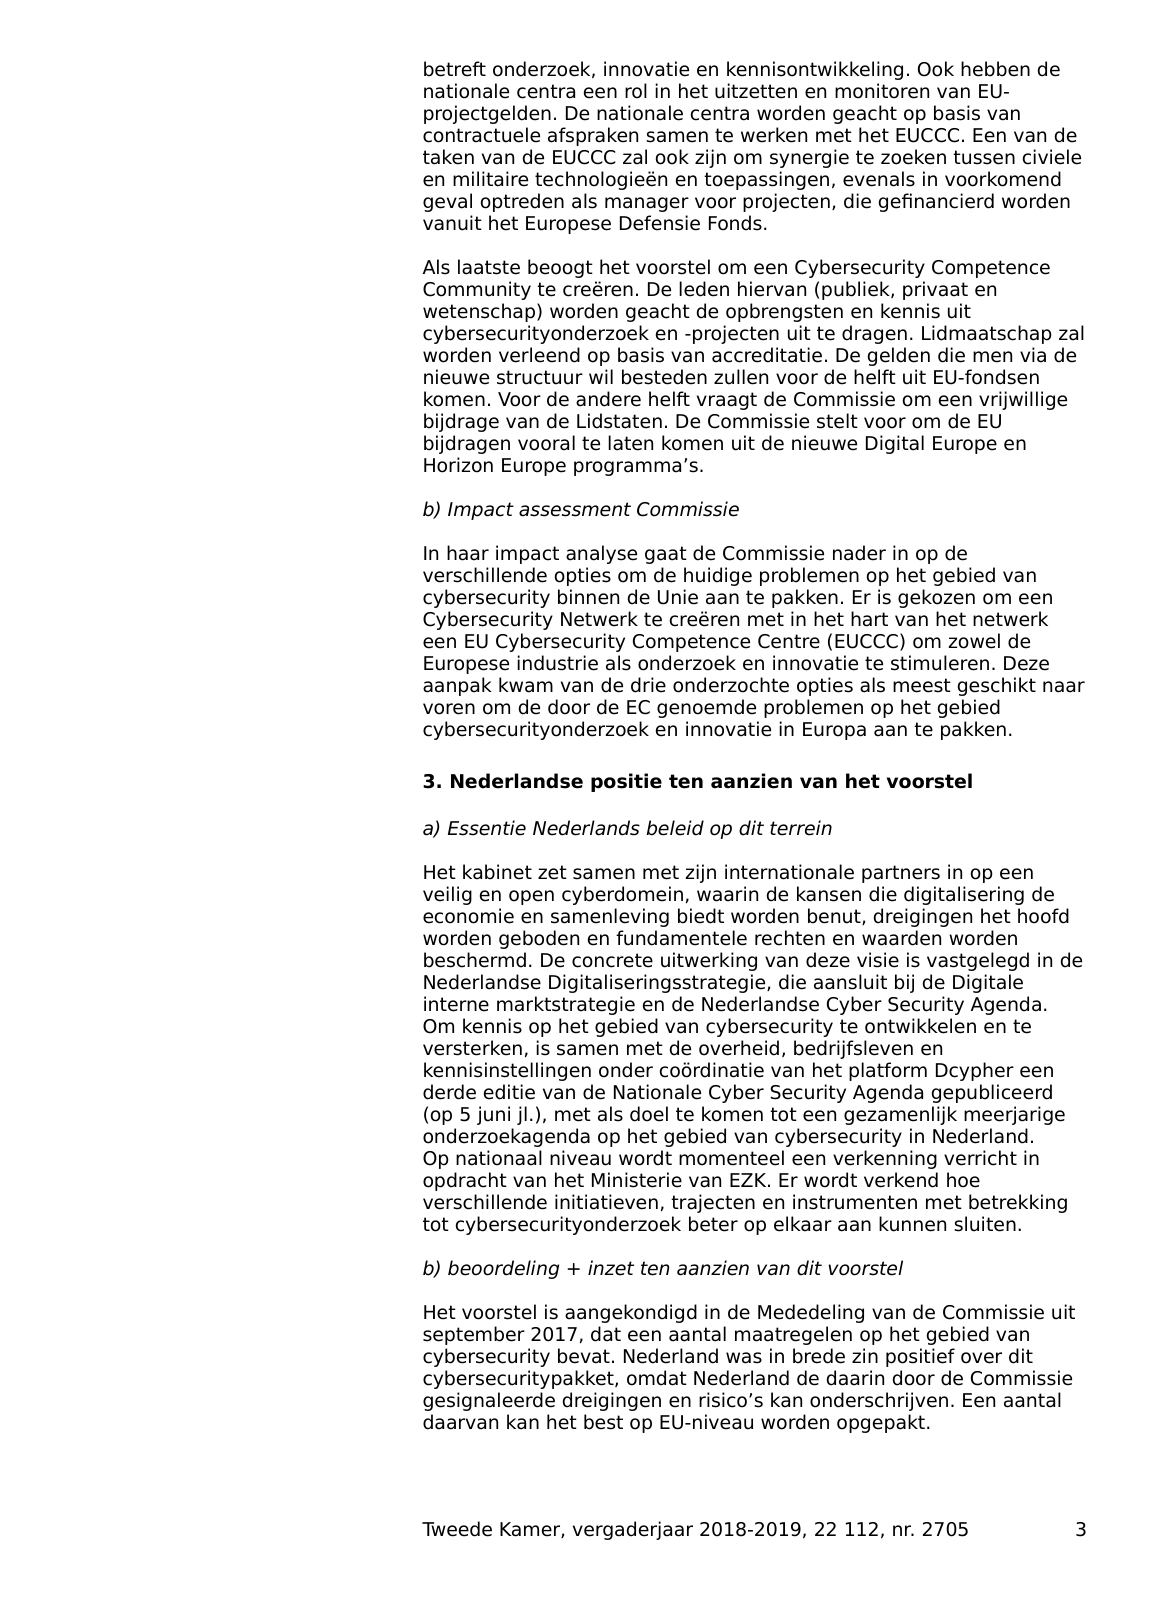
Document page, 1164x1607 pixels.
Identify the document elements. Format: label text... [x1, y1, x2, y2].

text Het voorstel is aangekondigd in de Mededeling van de Commissie uit september 2017, dat een aantal maatregelen op het gebied van cybersecurity bevat. Nederland was in brede zin positief over dit cybersecuritypakket, omdat Nederland de daarin door de Commissie gesignaleerde dreigingen en risico’s kan onderschrijven. Een aantal daarvan kan het best op EU-niveau worden opgepakt. [422, 1302, 1087, 1434]
text In haar impact analyse gaat de Commissie nader in op de verschillende opties om de huidige problemen op het gebied van cybersecurity binnen de Unie aan te pakken. Er is gekozen om een Cybersecurity Netwerk te creëren met in het hart van het netwerk een EU Cybersecurity Competence Centre (EUCCC) om zowel de Europese industrie als onderzoek en innovatie te stimuleren. Deze aanpak kwam van de drie onderzochte opties als meest geschikt naar voren om de door de EC genoemde problemen op het gebied cybersecurityonderzoek en innovatie in Europa aan te pakken. [422, 543, 1087, 741]
text Als laatste beoogt het voorstel om een Cybersecurity Competence Community te creëren. De leden hiervan (publiek, privaat en wetenschap) worden geacht de opbrengsten en kennis uit cybersecurityonderzoek en -projecten uit te dragen. Lidmaatschap zal worden verleend op basis van accreditatie. De gelden die men via de nieuwe structuur wil besteden zullen voor de helft uit EU-fondsen komen. Voor de andere helft vraagt de Commissie om een vrijwillige bijdrage van de Lidstaten. De Commissie stelt voor om de EU bijdragen vooral te laten komen uit de nieuwe Digital Europe en Horizon Europe programma’s. [422, 257, 1087, 477]
text Op nationaal niveau wordt momenteel een verkenning verricht in opdracht van het Ministerie van EZK. Er wordt verkend hoe verschillende initiatieven, trajecten en instrumenten met betrekking tot cybersecurityonderzoek beter op elkaar aan kunnen sluiten. [422, 1148, 1087, 1236]
text betreft onderzoek, innovatie en kennisontwikkeling. Ook hebben de nationale centra een rol in het uitzetten en monitoren van EU-projectgelden. De nationale centra worden geacht op basis van contractuele afspraken samen te werken met het EUCCC. Een van de taken van de EUCCC zal ook zijn om synergie te zoeken tussen civiele en militaire technologieën en toepassingen, evenals in voorkomend geval optreden als manager voor projecten, die gefinancierd worden vanuit het Europese Defensie Fonds. [422, 59, 1087, 235]
subtitle a) Essentie Nederlands beleid op dit terrein [422, 818, 1087, 840]
subtitle 3. Nederlandse positie ten aanzien van het voorstel [422, 771, 1087, 793]
text Het kabinet zet samen met zijn internationale partners in op een veilig en open cyberdomein, waarin de kansen die digitalisering de economie en samenleving biedt worden benut, dreigingen het hoofd worden geboden en fundamentele rechten en waarden worden beschermd. De concrete uitwerking van deze visie is vastgelegd in de Nederlandse Digitaliseringsstrategie, die aansluit bij de Digitale interne marktstrategie en de Nederlandse Cyber Security Agenda. Om kennis op het gebied van cybersecurity te ontwikkelen en te versterken, is samen met de overheid, bedrijfsleven en kennisinstellingen onder coördinatie van het platform Dcypher een derde editie van de Nationale Cyber Security Agenda gepubliceerd (op 5 juni jl.), met als doel te komen tot een gezamenlijk meerjarige onderzoekagenda op het gebied van cybersecurity in Nederland. [422, 862, 1087, 1148]
subtitle b) Impact assessment Commissie [422, 499, 1087, 521]
subtitle b) beoordeling + inzet ten aanzien van dit voorstel [422, 1258, 1087, 1280]
